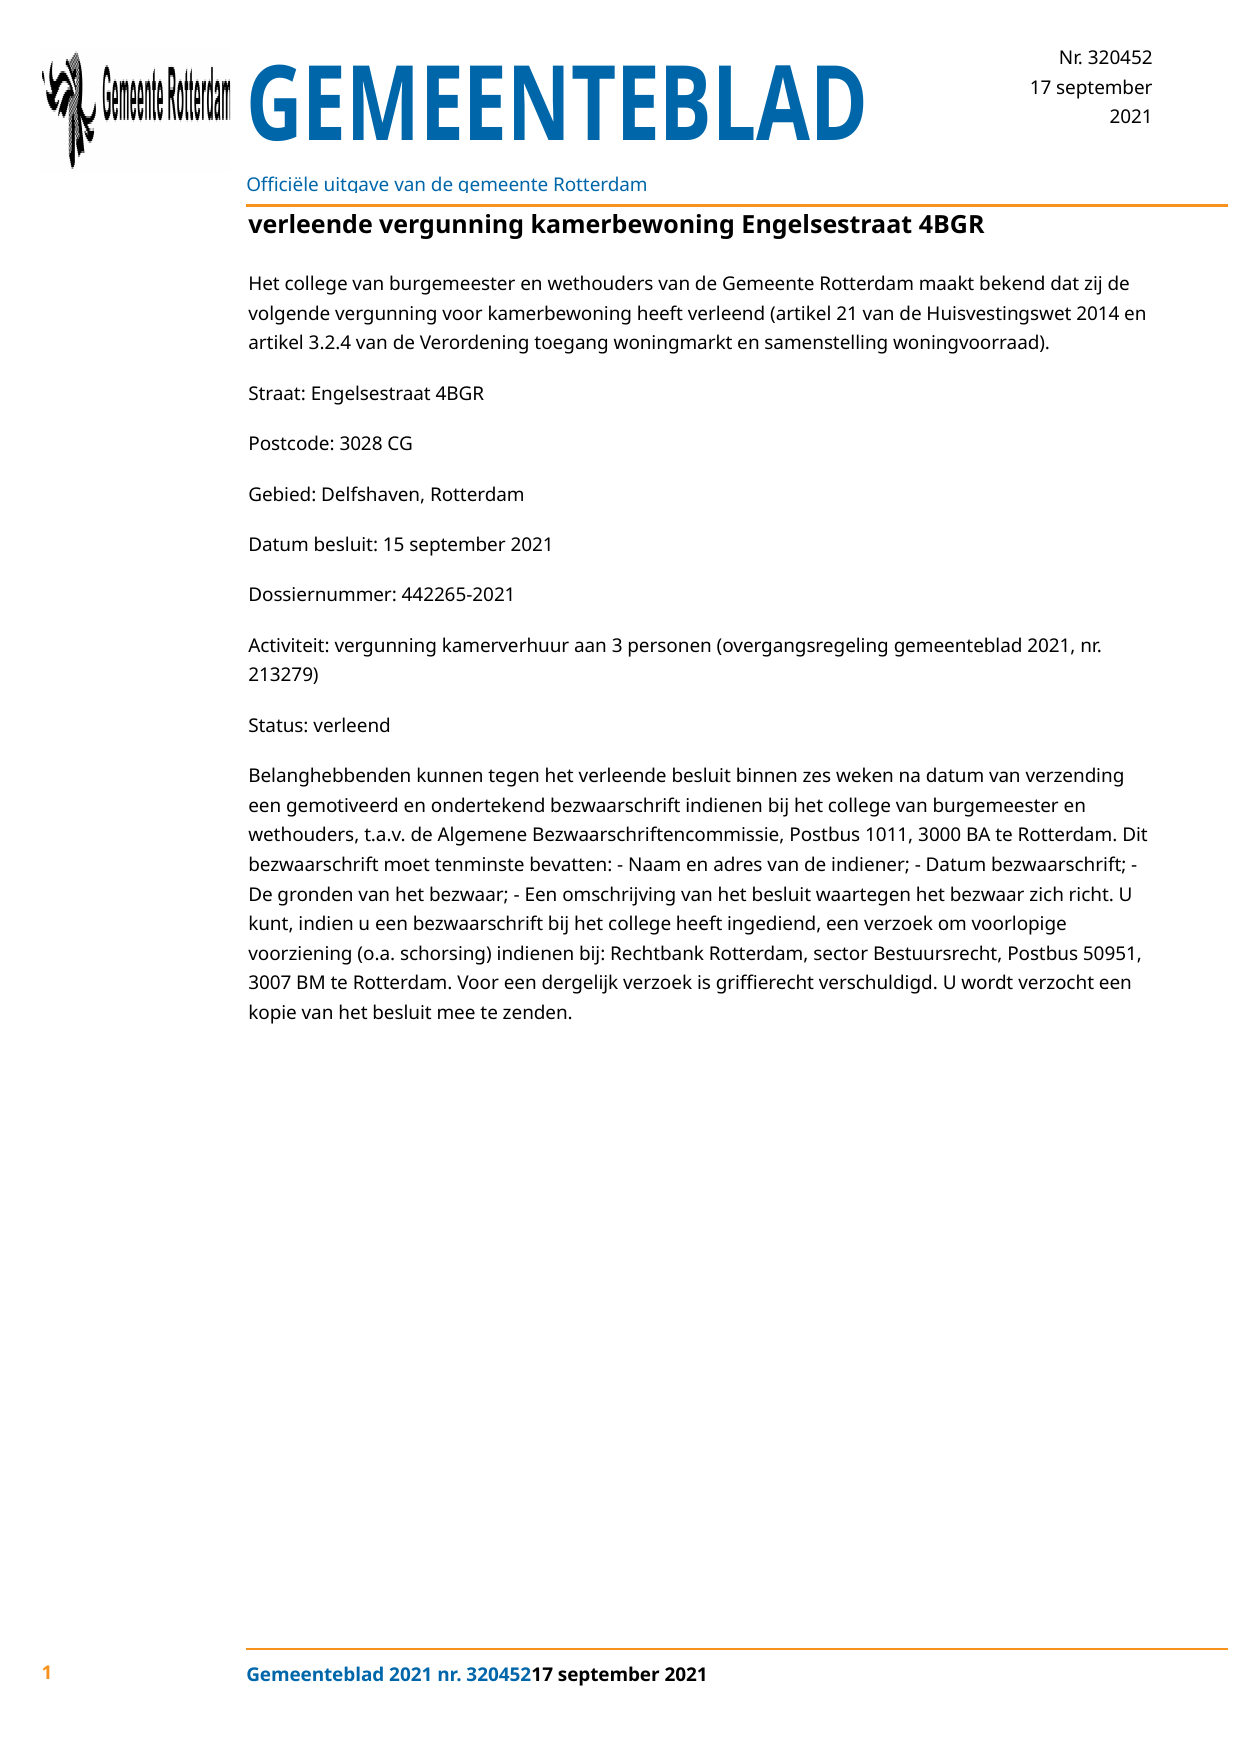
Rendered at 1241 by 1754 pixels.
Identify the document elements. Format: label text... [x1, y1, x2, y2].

text Het college van burgemeester en wethouders van de Gemeente Rotterdam maakt bekend dat zij de volgende vergunning voor kamerbewoning heeft verleend (artikel 21 van de Huisvestingswet 2014 en artikel 3.2.4 van de Verordening toegang woningmarkt en samenstelling woningvoorraad). [248, 270, 1152, 355]
text Dossiernummer: 442265-2021 [248, 582, 1152, 607]
text Status: verleend [248, 712, 1152, 738]
text Postcode: 3028 CG [248, 430, 1152, 456]
text Datum besluit: 15 september 2021 [248, 531, 1152, 557]
text Straat: Engelsestraat 4BGR [248, 380, 1152, 406]
picture [41, 47, 231, 172]
text Belanghebbenden kunnen tegen het verleende besluit binnen zes weken na datum van verzending een gemotiveerd en ondertekend bezwaarschrift indienen bij het college van burgemeester en wethouders, t.a.v. de Algemene Bezwaarschriftencommissie, Postbus 1011, 3000 BA te Rotterdam. Dit bezwaarschrift moet tenminste bevatten: - Naam en adres van de indiener; - Datum bezwaarschrift; - De gronden van het bezwaar; - Een omschrijving van het besluit waartegen het bezwaar zich richt. U kunt, indien u een bezwaarschrift bij het college heeft ingediend, een verzoek om voorlopige voorziening (o.a. schorsing) indienen bij: Rechtbank Rotterdam, sector Bestuursrecht, Postbus 50951, 3007 BM te Rotterdam. Voor een dergelijk verzoek is griffierecht verschuldigd. U wordt verzocht een kopie van het besluit mee te zenden. [248, 762, 1152, 1025]
text Activiteit: vergunning kamerverhuur aan 3 personen (overgangsregeling gemeenteblad 2021, nr. 213279) [248, 632, 1152, 687]
text Gebied: Delfshaven, Rotterdam [248, 481, 1152, 506]
text verleende vergunning kamerbewoning Engelsestraat 4BGR [248, 207, 1152, 241]
